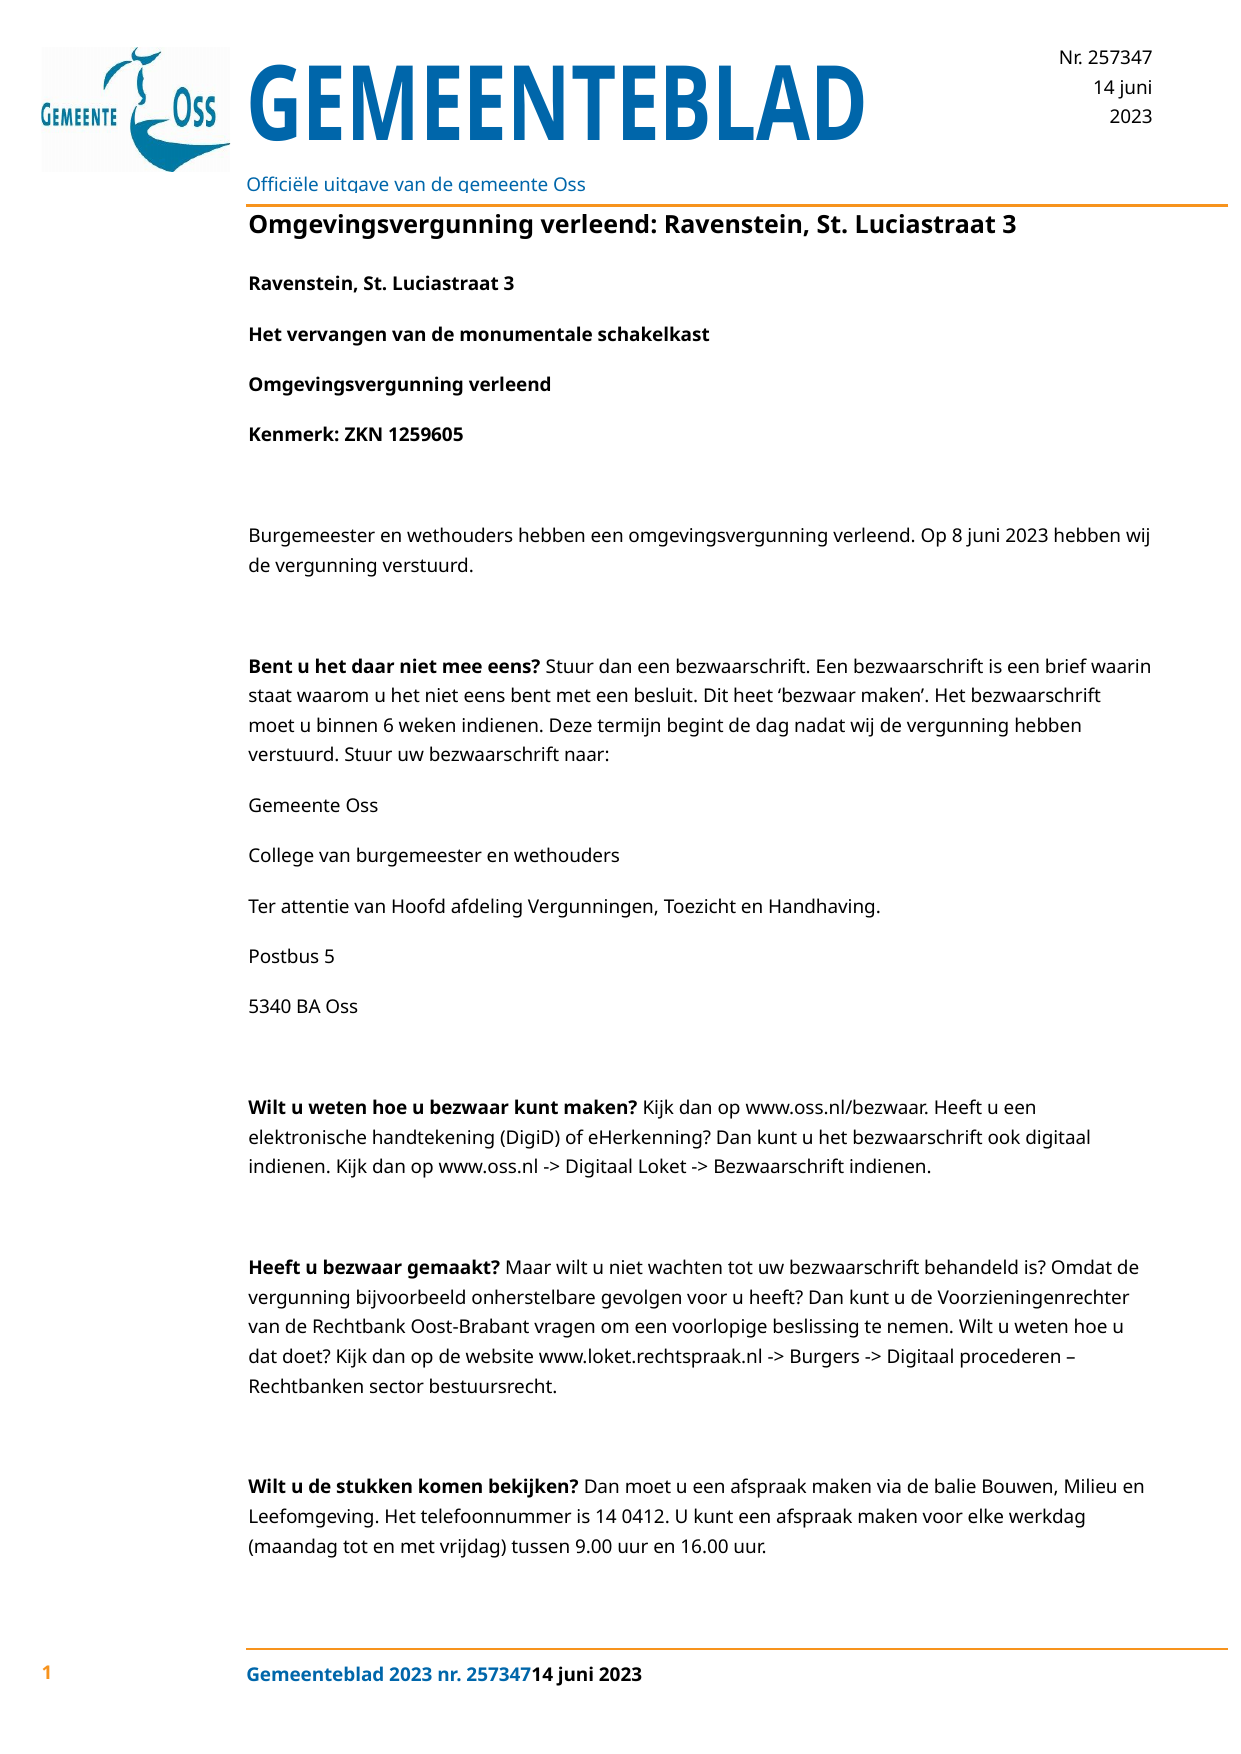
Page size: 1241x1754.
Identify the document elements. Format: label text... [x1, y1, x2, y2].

text Heeft u bezwaar gemaakt? Maar wilt u niet wachten tot uw bezwaarschrift behandeld is? Omdat de vergunning bijvoorbeeld onherstelbare gevolgen voor u heeft? Dan kunt u de Voorzieningenrechter van de Rechtbank Oost-Brabant vragen om een voorlopige beslissing te nemen. Wilt u weten hoe u dat doet? Kijk dan op de website www.loket.rechtspraak.nl -> Burgers -> Digitaal procederen – Rechtbanken sector bestuursrecht. [248, 1254, 1152, 1398]
text Kenmerk: ZKN 1259605 [248, 422, 1152, 447]
text Het vervangen van de monumentale schakelkast [248, 321, 1152, 346]
text 5340 BA Oss [248, 994, 1152, 1019]
text Ter attentie van Hoofd afdeling Vergunningen, Toezicht en Handhaving. [248, 893, 1152, 918]
picture [41, 47, 231, 172]
text Bent u het daar niet mee eens? Stuur dan een bezwaarschrift. Een bezwaarschrift is een brief waarin staat waarom u het niet eens bent met een besluit. Dit heet ‘bezwaar maken’. Het bezwaarschrift moet u binnen 6 weken indienen. Deze termijn begint de dag nadat wij de vergunning hebben verstuurd. Stuur uw bezwaarschrift naar: [248, 653, 1152, 767]
text Omgevingsvergunning verleend: Ravenstein, St. Luciastraat 3 [248, 207, 1152, 241]
text Wilt u de stukken komen bekijken? Dan moet u een afspraak maken via de balie Bouwen, Milieu en Leefomgeving. Het telefoonnummer is 14 0412. U kunt een afspraak maken voor elke werkdag (maandag tot en met vrijdag) tussen 9.00 uur en 16.00 uur. [248, 1474, 1152, 1558]
text Omgevingsvergunning verleend [248, 371, 1152, 397]
text Ravenstein, St. Luciastraat 3 [248, 270, 1152, 296]
text Wilt u weten hoe u bezwaar kunt maken? Kijk dan op www.oss.nl/bezwaar. Heeft u een elektronische handtekening (DigiD) of eHerkenning? Dan kunt u het bezwaarschrift ook digitaal indienen. Kijk dan op www.oss.nl -> Digitaal Loket -> Bezwaarschrift indienen. [248, 1094, 1152, 1179]
text College van burgemeester en wethouders [248, 842, 1152, 868]
text Gemeente Oss [248, 792, 1152, 818]
text Postbus 5 [248, 943, 1152, 969]
text Burgemeester en wethouders hebben een omgevingsvergunning verleend. Op 8 juni 2023 hebben wij de vergunning verstuurd. [248, 522, 1152, 578]
